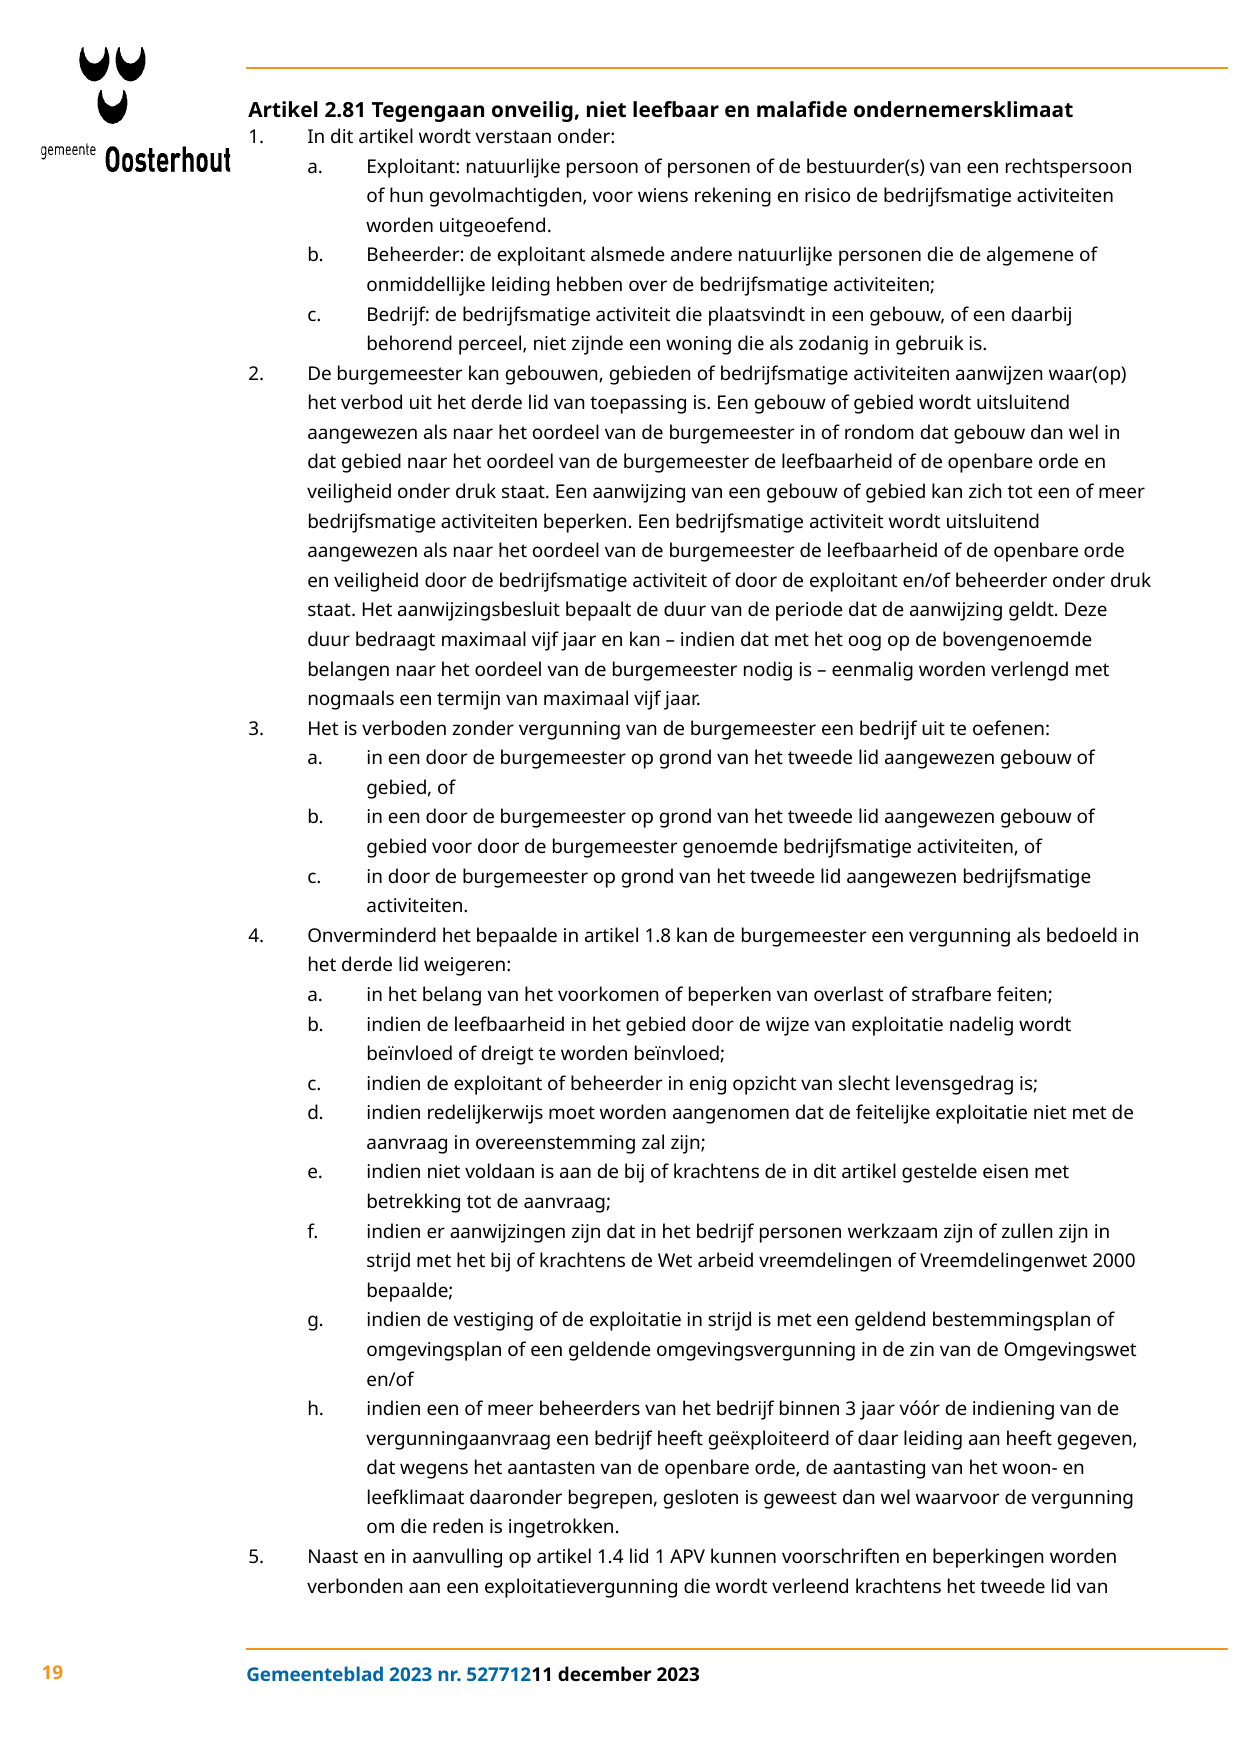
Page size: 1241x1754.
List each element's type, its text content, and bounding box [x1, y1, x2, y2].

list indien redelijkerwijs moet worden aangenomen dat de feitelijke exploitatie niet met de aanvraag in overeenstemming zal zijn; [307, 1099, 1152, 1155]
list indien de leefbaarheid in het gebied door de wijze van exploitatie nadelig wordt beïnvloed of dreigt te worden beïnvloed; [307, 1011, 1152, 1066]
list Het is verboden zonder vergunning van de burgemeester een bedrijf uit te oefenen: [248, 715, 1152, 741]
picture [41, 47, 231, 172]
list in door de burgemeester op grond van het tweede lid aangewezen bedrijfsmatige activiteiten. [307, 863, 1152, 918]
list indien er aanwijzingen zijn dat in het bedrijf personen werkzaam zijn of zullen zijn in strijd met het bij of krachtens de Wet arbeid vreemdelingen of Vreemdelingenwet 2000 bepaalde; [307, 1218, 1152, 1303]
list indien een of meer beheerders van het bedrijf binnen 3 jaar vóór de indiening van de vergunningaanvraag een bedrijf heeft geëxploiteerd of daar leiding aan heeft gegeven, dat wegens het aantasten van de openbare orde, de aantasting van het woon- en leefklimaat daaronder begrepen, gesloten is geweest dan wel waarvoor de vergunning om die reden is ingetrokken. [307, 1395, 1152, 1539]
list indien de vestiging of de exploitatie in strijd is met een geldend bestemmingsplan of omgevingsplan of een geldende omgevingsvergunning in de zin van de Omgevingswet en/of [307, 1307, 1152, 1391]
text Artikel 2.81 Tegengaan onveilig, niet leefbaar en malafide ondernemersklimaat [248, 95, 1152, 123]
list Naast en in aanvulling op artikel 1.4 lid 1 APV kunnen voorschriften en beperkingen worden verbonden aan een exploitatievergunning die wordt verleend krachtens het tweede lid van [248, 1543, 1152, 1598]
list Beheerder: de exploitant alsmede andere natuurlijke personen die de algemene of onmiddellijke leiding hebben over de bedrijfsmatige activiteiten; [307, 242, 1152, 297]
list in een door de burgemeester op grond van het tweede lid aangewezen gebouw of gebied voor door de burgemeester genoemde bedrijfsmatige activiteiten, of [307, 804, 1152, 859]
list in het belang van het voorkomen of beperken van overlast of strafbare feiten; [307, 981, 1152, 1007]
list indien niet voldaan is aan de bij of krachtens de in dit artikel gestelde eisen met betrekking tot de aanvraag; [307, 1159, 1152, 1214]
list In dit artikel wordt verstaan onder: [248, 123, 1152, 149]
list indien de exploitant of beheerder in enig opzicht van slecht levensgedrag is; [307, 1070, 1152, 1096]
list De burgemeester kan gebouwen, gebieden of bedrijfsmatige activiteiten aanwijzen waar(op) het verbod uit het derde lid van toepassing is. Een gebouw of gebied wordt uitsluitend aangewezen als naar het oordeel van de burgemeester in of rondom dat gebouw dan wel in dat gebied naar het oordeel van de burgemeester de leefbaarheid of de openbare orde en veiligheid onder druk staat. Een aanwijzing van een gebouw of gebied kan zich tot een of meer bedrijfsmatige activiteiten beperken. Een bedrijfsmatige activiteit wordt uitsluitend aangewezen als naar het oordeel van de burgemeester de leefbaarheid of de openbare orde en veiligheid door de bedrijfsmatige activiteit of door de exploitant en/of beheerder onder druk staat. Het aanwijzingsbesluit bepaalt de duur van de periode dat de aanwijzing geldt. Deze duur bedraagt maximaal vijf jaar en kan – indien dat met het oog op de bovengenoemde belangen naar het oordeel van de burgemeester nodig is – eenmalig worden verlengd met nogmaals een termijn van maximaal vijf jaar. [248, 360, 1152, 711]
list Exploitant: natuurlijke persoon of personen of de bestuurder(s) van een rechtspersoon of hun gevolmachtigden, voor wiens rekening en risico de bedrijfsmatige activiteiten worden uitgeoefend. [307, 153, 1152, 238]
list Bedrijf: de bedrijfsmatige activiteit die plaatsvindt in een gebouw, of een daarbij behorend perceel, niet zijnde een woning die als zodanig in gebruik is. [307, 301, 1152, 356]
list in een door de burgemeester op grond van het tweede lid aangewezen gebouw of gebied, of [307, 744, 1152, 800]
list Onverminderd het bepaalde in artikel 1.8 kan de burgemeester een vergunning als bedoeld in het derde lid weigeren: [248, 922, 1152, 977]
